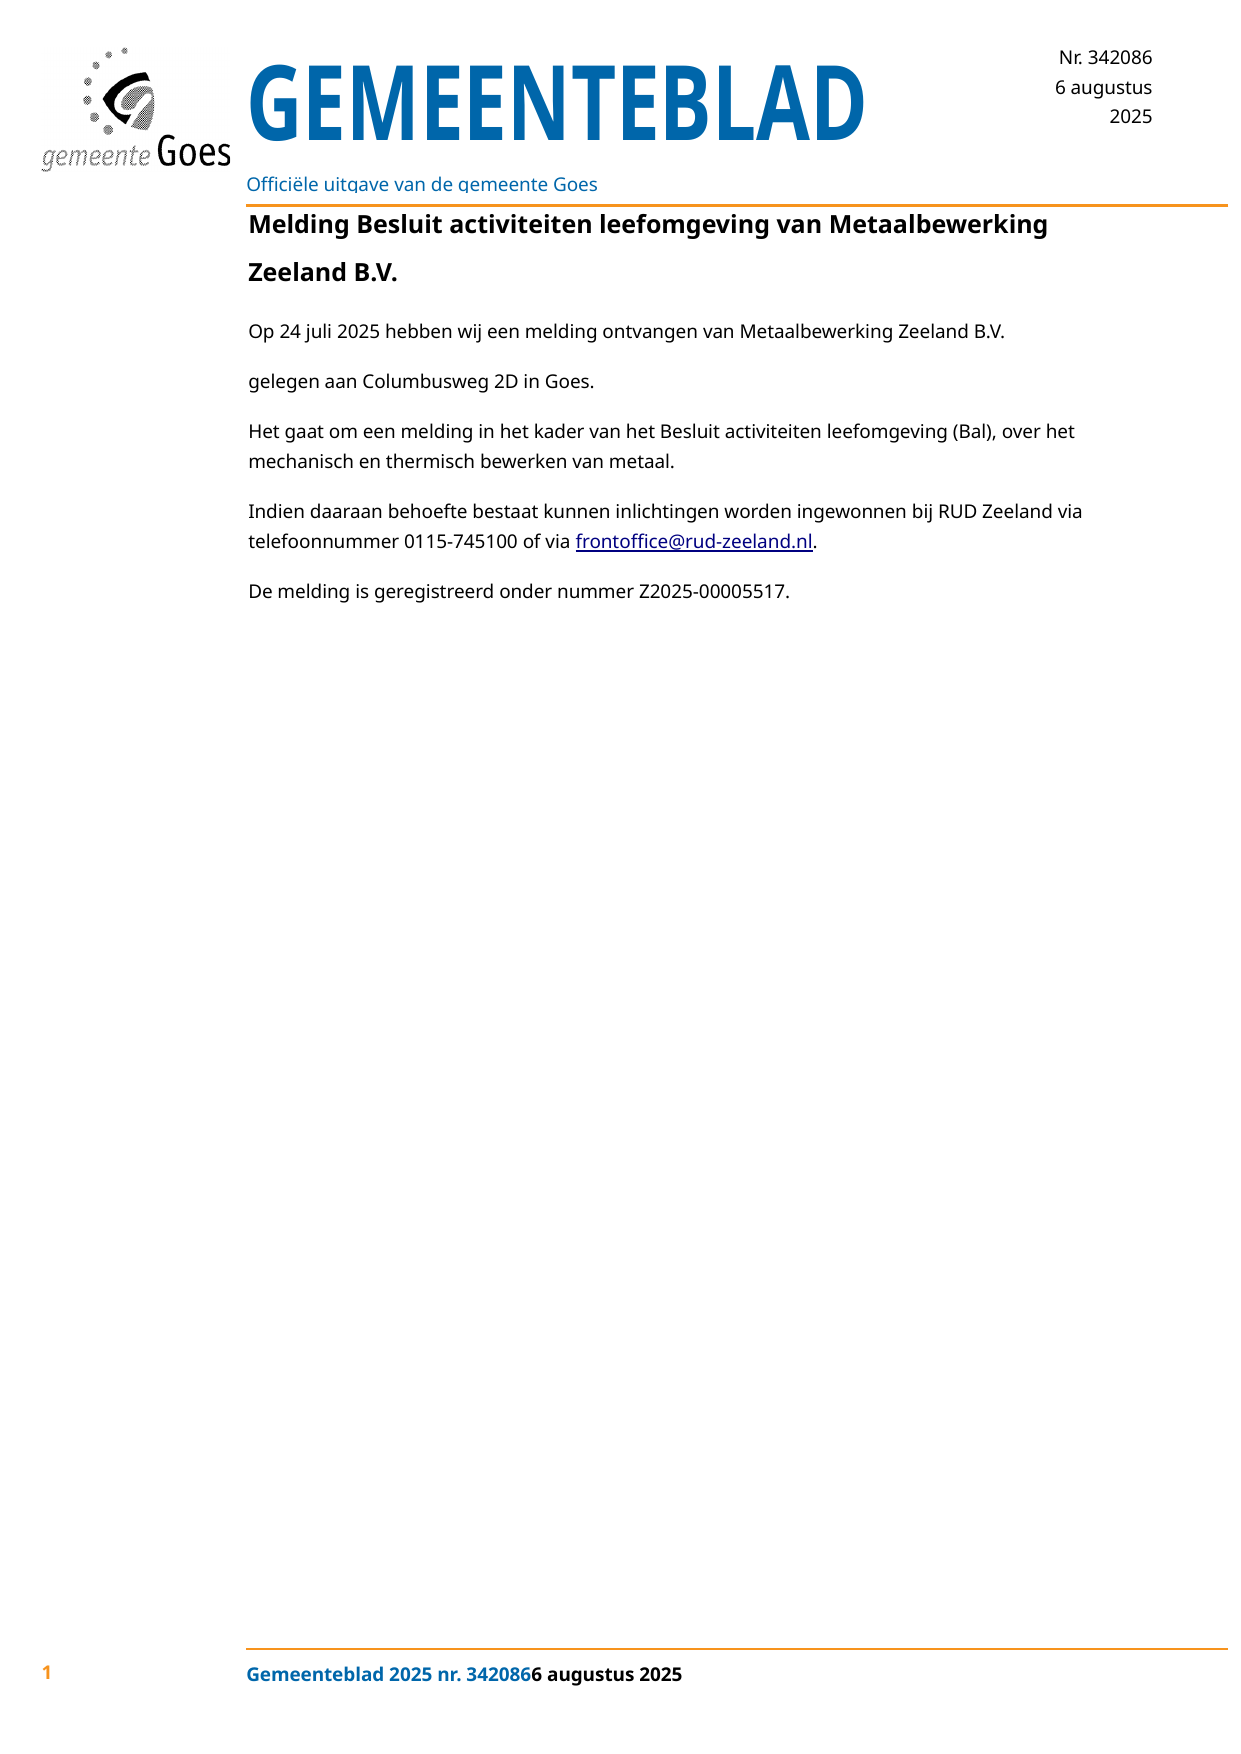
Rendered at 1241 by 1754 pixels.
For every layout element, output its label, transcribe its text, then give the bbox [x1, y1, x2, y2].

text Het gaat om een melding in het kader van het Besluit activiteiten leefomgeving (Bal), over het mechanisch en thermisch bewerken van metaal. [248, 419, 1152, 474]
text Melding Besluit activiteiten leefomgeving van Metaalbewerking Zeeland B.V. [248, 207, 1152, 288]
text gelegen aan Columbusweg 2D in Goes. [248, 368, 1152, 394]
picture [41, 47, 231, 172]
text De melding is geregistreerd onder nummer Z2025-00005517. [248, 579, 1152, 604]
text Indien daaraan behoefte bestaat kunnen inlichtingen worden ingewonnen bij RUD Zeeland via telefoonnummer 0115-745100 of via frontoffice@rud-zeeland.nl. [248, 499, 1152, 554]
text Op 24 juli 2025 hebben wij een melding ontvangen van Metaalbewerking Zeeland B.V. [248, 318, 1152, 344]
